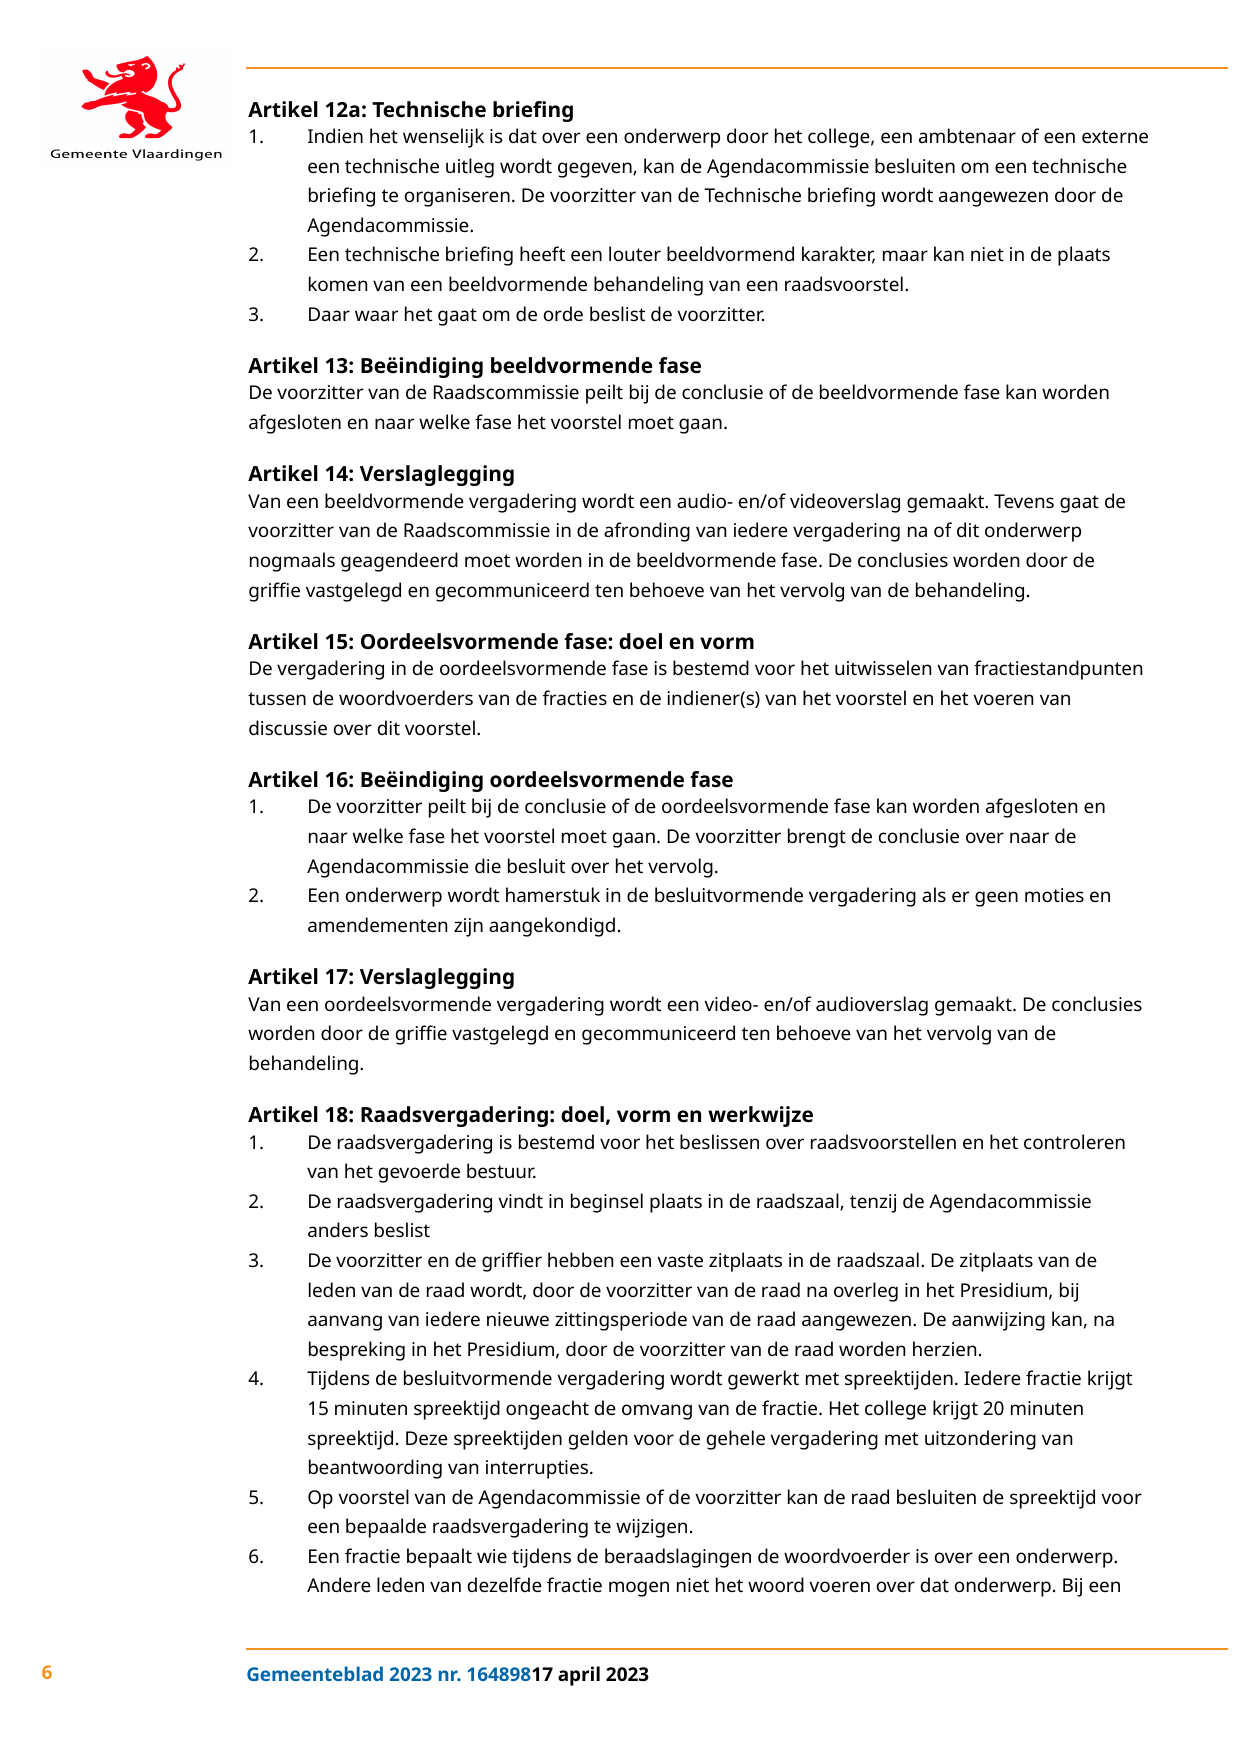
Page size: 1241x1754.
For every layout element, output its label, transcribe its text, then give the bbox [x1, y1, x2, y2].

picture [41, 47, 231, 172]
text Artikel 14: Verslaglegging [248, 459, 1152, 488]
list Indien het wenselijk is dat over een onderwerp door het college, een ambtenaar of een externe een technische uitleg wordt gegeven, kan de Agendacommissie besluiten om een technische briefing te organiseren. De voorzitter van de Technische briefing wordt aangewezen door de Agendacommissie. [248, 123, 1152, 238]
text Artikel 17: Verslaglegging [248, 962, 1152, 991]
text Van een oordeelsvormende vergadering wordt een video- en/of audioverslag gemaakt. De conclusies worden door de griffie vastgelegd en gecommuniceerd ten behoeve van het vervolg van de behandeling. [248, 991, 1152, 1076]
text Artikel 13: Beëindiging beeldvormende fase [248, 351, 1152, 379]
list Daar waar het gaat om de orde beslist de voorzitter. [248, 301, 1152, 326]
text Artikel 18: Raadsvergadering: doel, vorm en werkwijze [248, 1100, 1152, 1129]
text Artikel 12a: Technische briefing [248, 95, 1152, 123]
list Tijdens de besluitvormende vergadering wordt gewerkt met spreektijden. Iedere fractie krijgt 15 minuten spreektijd ongeacht de omvang van de fractie. Het college krijgt 20 minuten spreektijd. Deze spreektijden gelden voor de gehele vergadering met uitzondering van beantwoording van interrupties. [248, 1366, 1152, 1480]
list Een onderwerp wordt hamerstuk in de besluitvormende vergadering als er geen moties en amendementen zĳn aangekondigd. [248, 882, 1152, 938]
list De raadsvergadering vindt in beginsel plaats in de raadszaal, tenzij de Agendacommissie anders beslist [248, 1188, 1152, 1243]
list Een technische briefing heeft een louter beeldvormend karakter, maar kan niet in de plaats komen van een beeldvormende behandeling van een raadsvoorstel. [248, 242, 1152, 297]
list De raadsvergadering is bestemd voor het beslissen over raadsvoorstellen en het controleren van het gevoerde bestuur. [248, 1129, 1152, 1184]
list De voorzitter en de griffier hebben een vaste zitplaats in de raadszaal. De zitplaats van de leden van de raad wordt, door de voorzitter van de raad na overleg in het Presidium, bij aanvang van iedere nieuwe zittingsperiode van de raad aangewezen. De aanwijzing kan, na bespreking in het Presidium, door de voorzitter van de raad worden herzien. [248, 1247, 1152, 1362]
text De vergadering in de oordeelsvormende fase is bestemd voor het uitwisselen van fractiestandpunten tussen de woordvoerders van de fracties en de indiener(s) van het voorstel en het voeren van discussie over dit voorstel. [248, 656, 1152, 741]
text Artikel 16: Beëindiging oordeelsvormende fase [248, 765, 1152, 794]
text Artikel 15: Oordeelsvormende fase: doel en vorm [248, 627, 1152, 656]
list Op voorstel van de Agendacommissie of de voorzitter kan de raad besluiten de spreektijd voor een bepaalde raadsvergadering te wijzigen. [248, 1484, 1152, 1539]
list De voorzitter peilt bij de conclusie of de oordeelsvormende fase kan worden afgesloten en naar welke fase het voorstel moet gaan. De voorzitter brengt de conclusie over naar de Agendacommissie die besluit over het vervolg. [248, 794, 1152, 878]
text De voorzitter van de Raadscommissie peilt bij de conclusie of de beeldvormende fase kan worden afgesloten en naar welke fase het voorstel moet gaan. [248, 379, 1152, 435]
list Een fractie bepaalt wie tijdens de beraadslagingen de woordvoerder is over een onderwerp. Andere leden van dezelfde fractie mogen niet het woord voeren over dat onderwerp. Bĳ een [248, 1543, 1152, 1598]
text Van een beeldvormende vergadering wordt een audio- en/of videoverslag gemaakt. Tevens gaat de voorzitter van de Raadscommissie in de afronding van iedere vergadering na of dit onderwerp nogmaals geagendeerd moet worden in de beeldvormende fase. De conclusies worden door de griffie vastgelegd en gecommuniceerd ten behoeve van het vervolg van de behandeling. [248, 488, 1152, 602]
